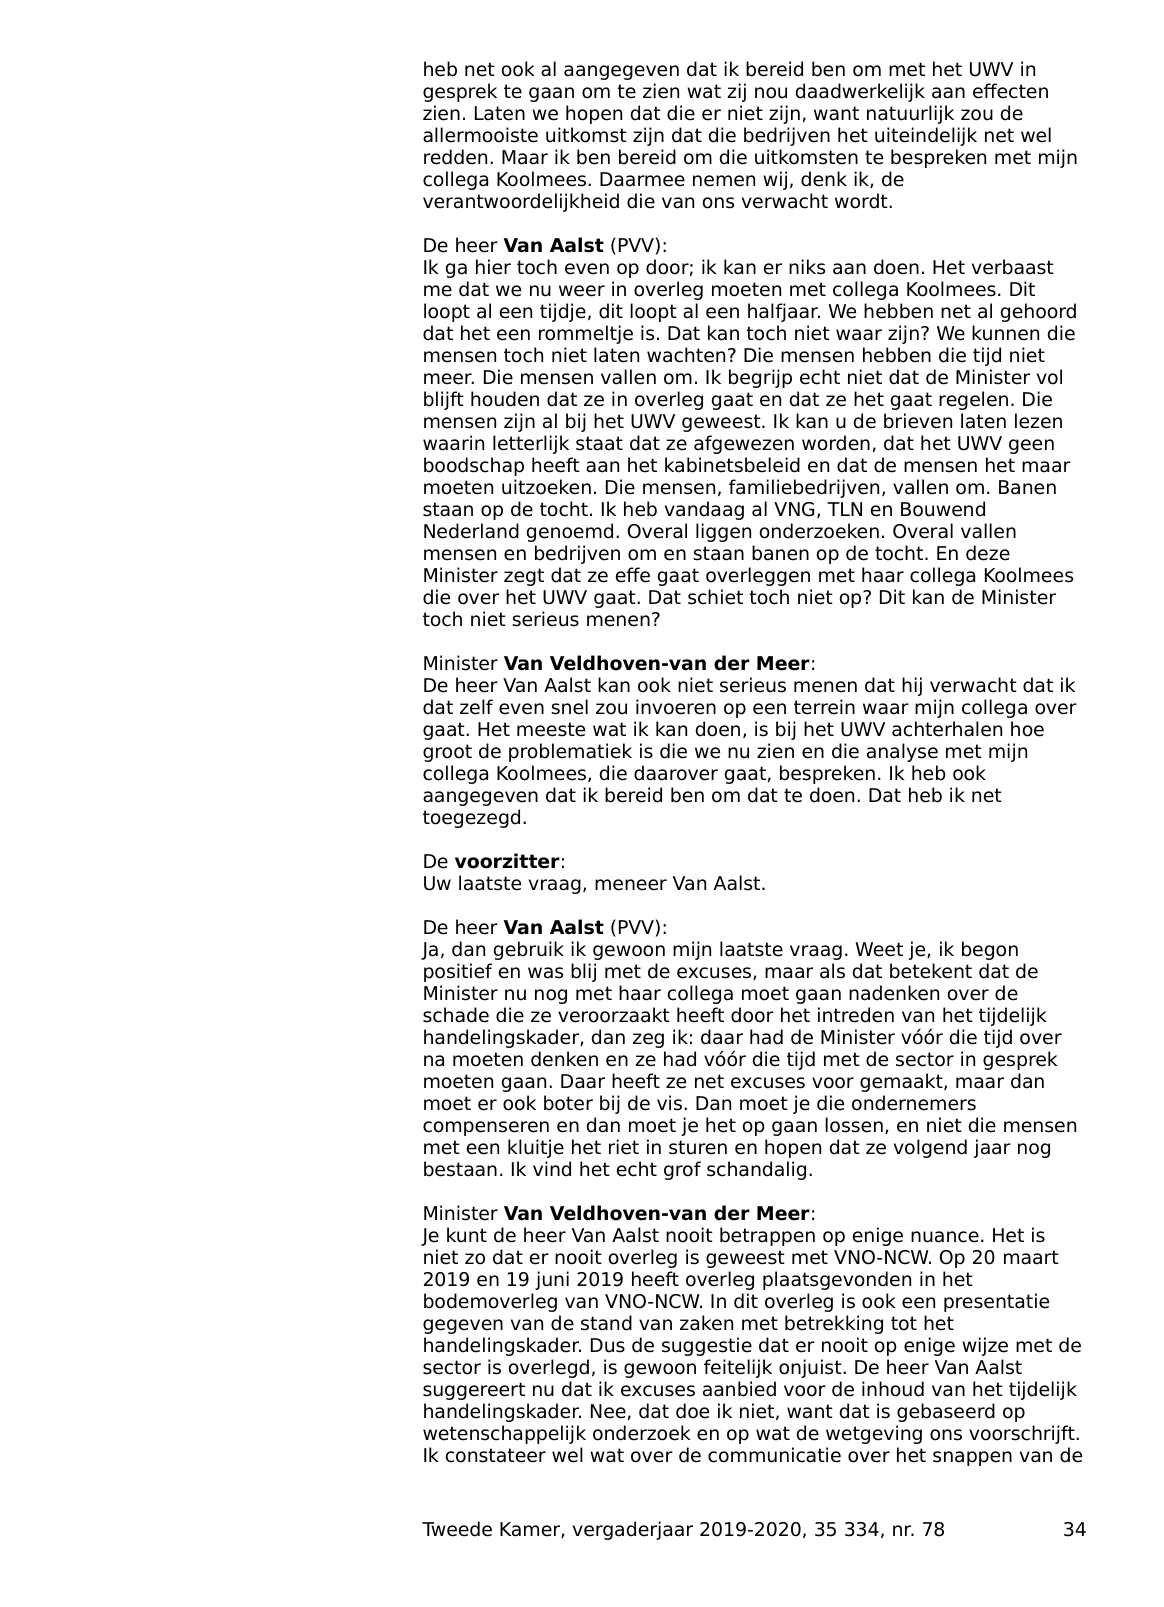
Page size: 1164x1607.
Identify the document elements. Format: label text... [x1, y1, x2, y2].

text Uw laatste vraag, meneer Van Aalst. [422, 873, 1087, 895]
text Je kunt de heer Van Aalst nooit betrappen op enige nuance. Het is niet zo dat er nooit overleg is geweest met VNO-NCW. Op 20 maart 2019 en 19 juni 2019 heeft overleg plaatsgevonden in het bodemoverleg van VNO-NCW. In dit overleg is ook een presentatie gegeven van de stand van zaken met betrekking tot het handelingskader. Dus de suggestie dat er nooit op enige wijze met de sector is overlegd, is gewoon feitelijk onjuist. De heer Van Aalst suggereert nu dat ik excuses aanbied voor de inhoud van het tijdelijk handelingskader. Nee, dat doe ik niet, want dat is gebaseerd op wetenschappelijk onderzoek en op wat de wetgeving ons voorschrijft. Ik constateer wel wat over de communicatie over het snappen van de [422, 1225, 1087, 1467]
text De heer Van Aalst (PVV): [422, 917, 1087, 939]
text Ja, dan gebruik ik gewoon mijn laatste vraag. Weet je, ik begon positief en was blij met de excuses, maar als dat betekent dat de Minister nu nog met haar collega moet gaan nadenken over de schade die ze veroorzaakt heeft door het intreden van het tijdelijk handelingskader, dan zeg ik: daar had de Minister vóór die tijd over na moeten denken en ze had vóór die tijd met de sector in gesprek moeten gaan. Daar heeft ze net excuses voor gemaakt, maar dan moet er ook boter bij de vis. Dan moet je die ondernemers compenseren en dan moet je het op gaan lossen, en niet die mensen met een kluitje het riet in sturen en hopen dat ze volgend jaar nog bestaan. Ik vind het echt grof schandalig. [422, 939, 1087, 1181]
text Minister Van Veldhoven-van der Meer: [422, 1203, 1087, 1225]
text heb net ook al aangegeven dat ik bereid ben om met het UWV in gesprek te gaan om te zien wat zij nou daadwerkelijk aan effecten zien. Laten we hopen dat die er niet zijn, want natuurlijk zou de allermooiste uitkomst zijn dat die bedrijven het uiteindelijk net wel redden. Maar ik ben bereid om die uitkomsten te bespreken met mijn collega Koolmees. Daarmee nemen wij, denk ik, de verantwoordelijkheid die van ons verwacht wordt. [422, 59, 1087, 213]
text De heer Van Aalst kan ook niet serieus menen dat hij verwacht dat ik dat zelf even snel zou invoeren op een terrein waar mijn collega over gaat. Het meeste wat ik kan doen, is bij het UWV achterhalen hoe groot de problematiek is die we nu zien en die analyse met mijn collega Koolmees, die daarover gaat, bespreken. Ik heb ook aangegeven dat ik bereid ben om dat te doen. Dat heb ik net toegezegd. [422, 675, 1087, 829]
text Ik ga hier toch even op door; ik kan er niks aan doen. Het verbaast me dat we nu weer in overleg moeten met collega Koolmees. Dit loopt al een tijdje, dit loopt al een halfjaar. We hebben net al gehoord dat het een rommeltje is. Dat kan toch niet waar zijn? We kunnen die mensen toch niet laten wachten? Die mensen hebben die tijd niet meer. Die mensen vallen om. Ik begrijp echt niet dat de Minister vol blijft houden dat ze in overleg gaat en dat ze het gaat regelen. Die mensen zijn al bij het UWV geweest. Ik kan u de brieven laten lezen waarin letterlijk staat dat ze afgewezen worden, dat het UWV geen boodschap heeft aan het kabinetsbeleid en dat de mensen het maar moeten uitzoeken. Die mensen, familiebedrijven, vallen om. Banen staan op de tocht. Ik heb vandaag al VNG, TLN en Bouwend Nederland genoemd. Overal liggen onderzoeken. Overal vallen mensen en bedrijven om en staan banen op de tocht. En deze Minister zegt dat ze effe gaat overleggen met haar collega Koolmees die over het UWV gaat. Dat schiet toch niet op? Dit kan de Minister toch niet serieus menen? [422, 257, 1087, 631]
text De voorzitter: [422, 851, 1087, 873]
text De heer Van Aalst (PVV): [422, 235, 1087, 257]
text Minister Van Veldhoven-van der Meer: [422, 653, 1087, 675]
